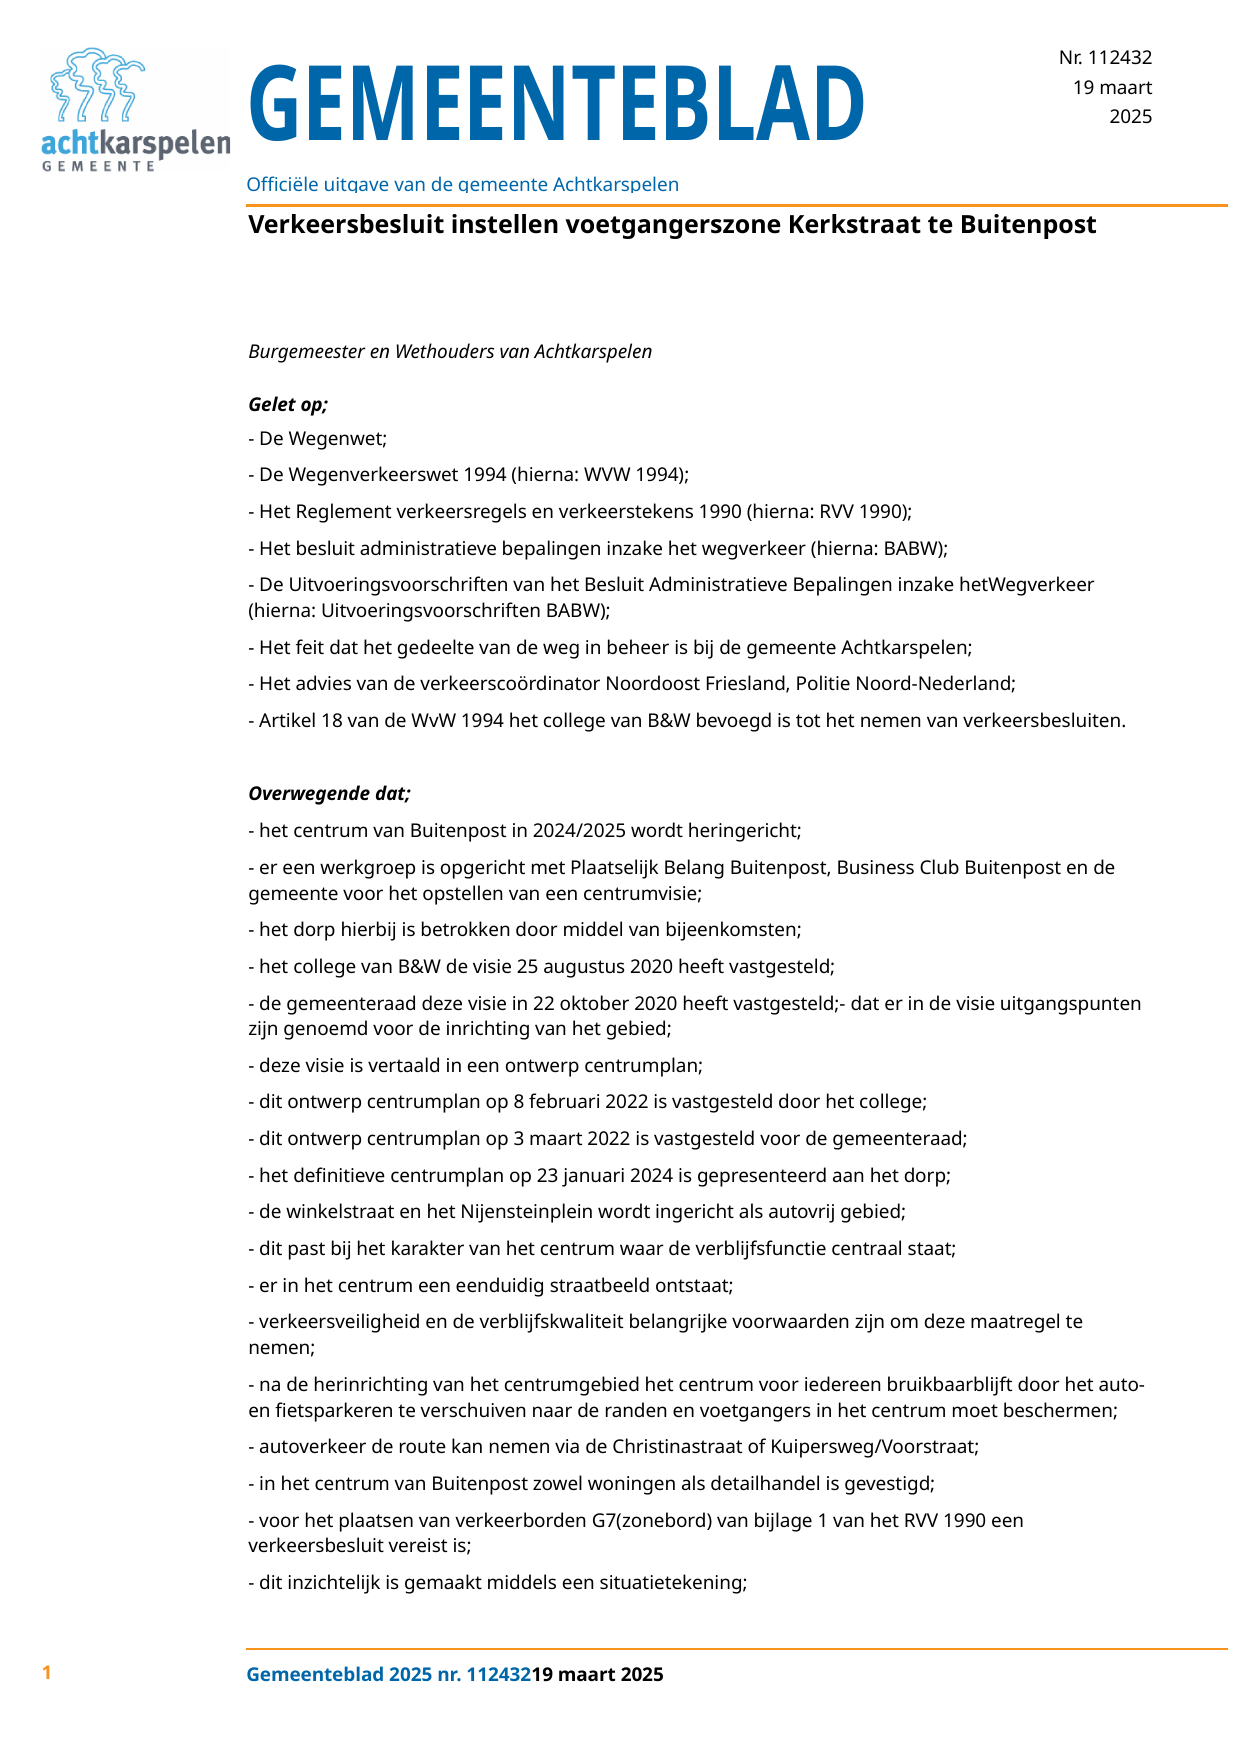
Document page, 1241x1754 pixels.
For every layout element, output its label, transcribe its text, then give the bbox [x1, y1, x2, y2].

text Burgemeester en Wethouders van Achtkarspelen [248, 338, 1152, 364]
text - verkeersveiligheid en de verblijfskwaliteit belangrijke voorwaarden zijn om deze maatregel te nemen; [248, 1309, 1152, 1360]
text - autoverkeer de route kan nemen via de Christinastraat of Kuipersweg/Voorstraat; [248, 1433, 1152, 1459]
text - De Wegenverkeerswet 1994 (hierna: WVW 1994); [248, 462, 1152, 487]
text - De Uitvoeringsvoorschriften van het Besluit Administratieve Bepalingen inzake hetWegverkeer (hierna: Uitvoeringsvoorschriften BABW); [248, 572, 1152, 623]
text - de gemeenteraad deze visie in 22 oktober 2020 heeft vastgesteld;- dat er in de visie uitgangspunten zijn genoemd voor de inrichting van het gebied; [248, 990, 1152, 1041]
text - dit ontwerp centrumplan op 3 maart 2022 is vastgesteld voor de gemeenteraad; [248, 1125, 1152, 1151]
text - er een werkgroep is opgericht met Plaatselijk Belang Buitenpost, Business Club Buitenpost en de gemeente voor het opstellen van een centrumvisie; [248, 854, 1152, 905]
text - voor het plaatsen van verkeerborden G7(zonebord) van bijlage 1 van het RVV 1990 een verkeersbesluit vereist is; [248, 1507, 1152, 1558]
text - er in het centrum een eenduidig straatbeeld ontstaat; [248, 1272, 1152, 1298]
text - Het feit dat het gedeelte van de weg in beheer is bij de gemeente Achtkarspelen; [248, 634, 1152, 660]
text - dit ontwerp centrumplan op 8 februari 2022 is vastgesteld door het college; [248, 1089, 1152, 1114]
text Overwegende dat; [248, 781, 1152, 806]
text - De Wegenwet; [248, 425, 1152, 451]
text - het college van B&W de visie 25 augustus 2020 heeft vastgesteld; [248, 953, 1152, 979]
text - Artikel 18 van de WvW 1994 het college van B&W bevoegd is tot het nemen van verkeersbesluiten. [248, 707, 1152, 733]
text - Het Reglement verkeersregels en verkeerstekens 1990 (hierna: RVV 1990); [248, 498, 1152, 524]
text - het dorp hierbij is betrokken door middel van bijeenkomsten; [248, 916, 1152, 942]
text - na de herinrichting van het centrumgebied het centrum voor iedereen bruikbaarblijft door het auto- en fietsparkeren te verschuiven naar de randen en voetgangers in het centrum moet beschermen; [248, 1371, 1152, 1423]
text Gelet op; [248, 391, 1152, 417]
text - het centrum van Buitenpost in 2024/2025 wordt heringericht; [248, 817, 1152, 843]
text - deze visie is vertaald in een ontwerp centrumplan; [248, 1052, 1152, 1078]
text - Het besluit administratieve bepalingen inzake het wegverkeer (hierna: BABW); [248, 535, 1152, 561]
text Verkeersbesluit instellen voetgangerszone Kerkstraat te Buitenpost [248, 207, 1152, 241]
text - in het centrum van Buitenpost zowel woningen als detailhandel is gevestigd; [248, 1470, 1152, 1496]
picture [41, 47, 231, 172]
text - dit past bij het karakter van het centrum waar de verblijfsfunctie centraal staat; [248, 1235, 1152, 1261]
text - dit inzichtelijk is gemaakt middels een situatietekening; [248, 1569, 1152, 1595]
text - de winkelstraat en het Nijensteinplein wordt ingericht als autovrij gebied; [248, 1199, 1152, 1224]
text - het definitieve centrumplan op 23 januari 2024 is gepresenteerd aan het dorp; [248, 1162, 1152, 1188]
text - Het advies van de verkeerscoördinator Noordoost Friesland, Politie Noord-Nederland; [248, 671, 1152, 696]
